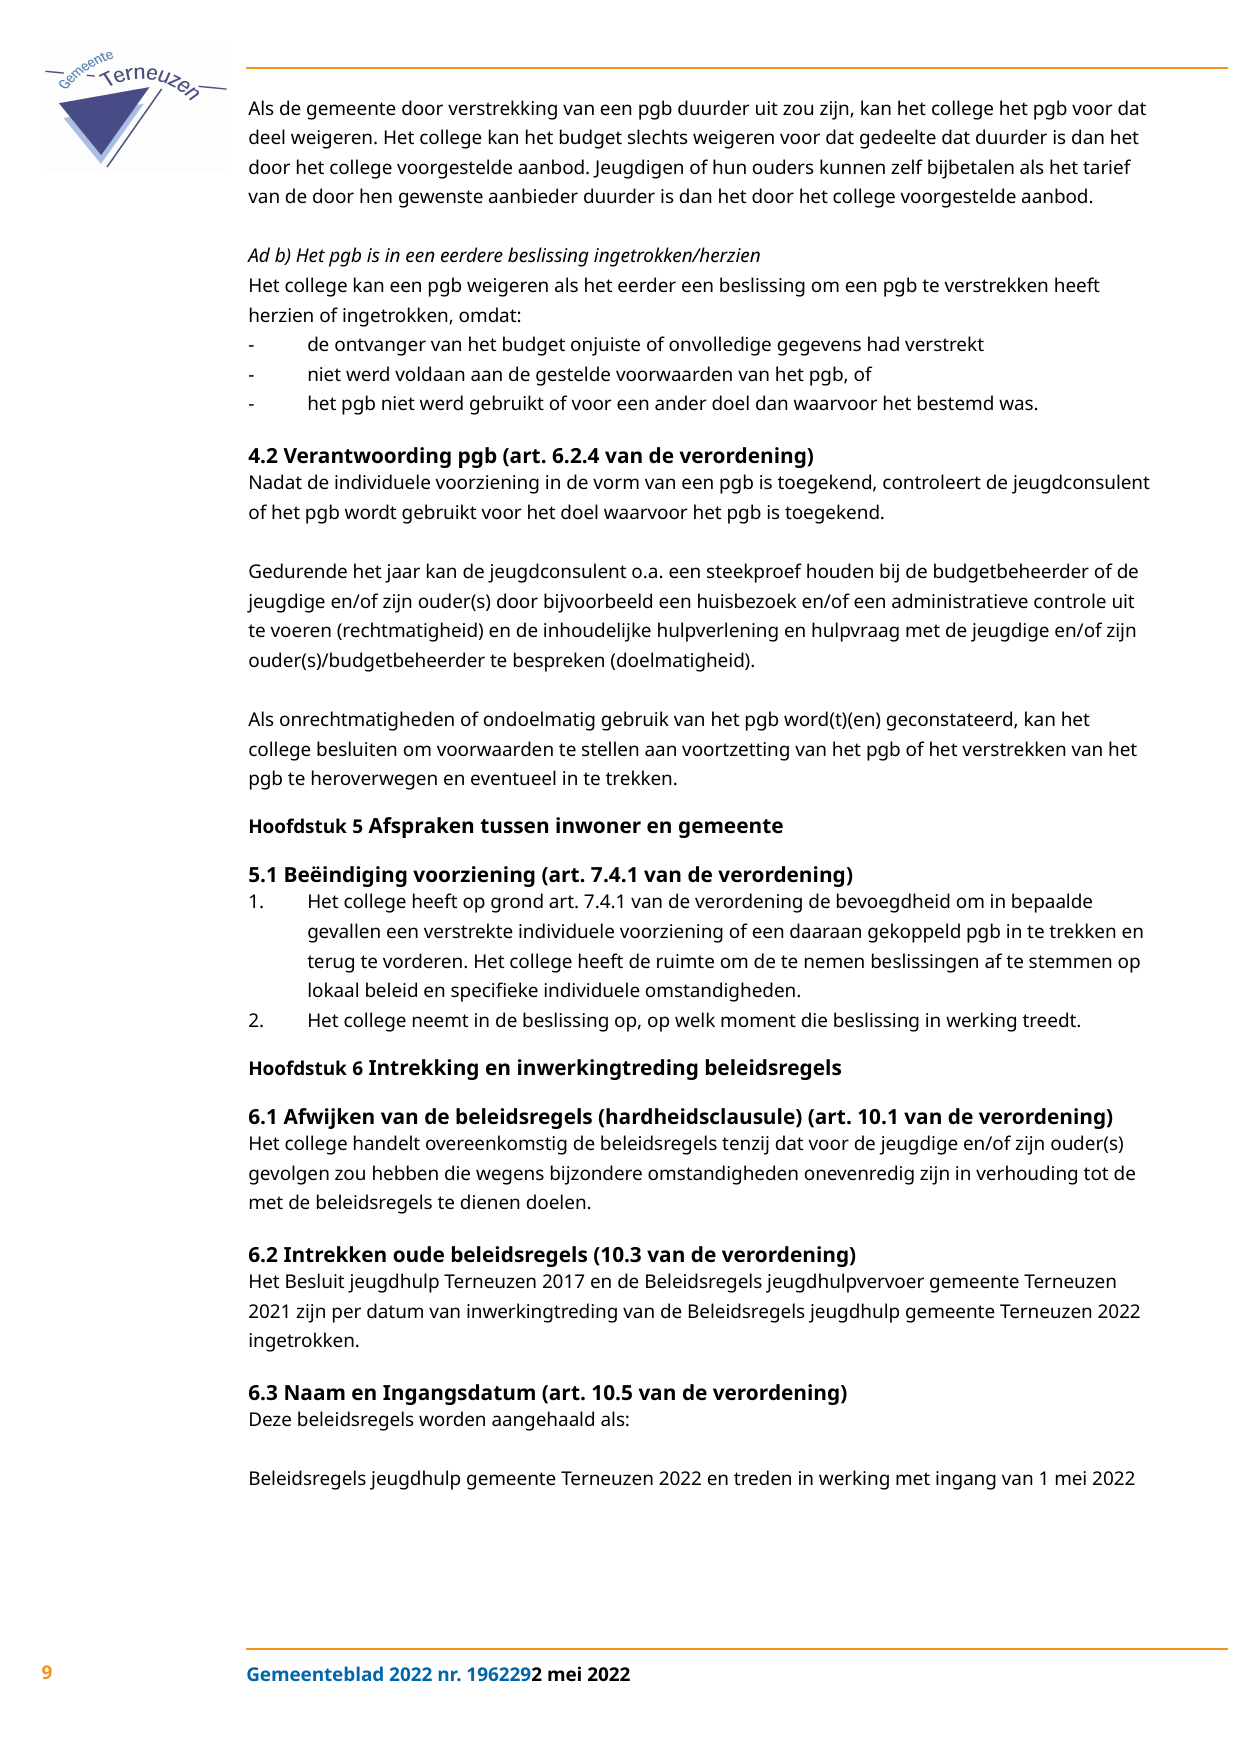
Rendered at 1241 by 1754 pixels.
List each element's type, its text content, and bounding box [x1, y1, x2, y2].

text Als de gemeente door verstrekking van een pgb duurder uit zou zijn, kan het college het pgb voor dat deel weigeren. Het college kan het budget slechts weigeren voor dat gedeelte dat duurder is dan het door het college voorgestelde aanbod. Jeugdigen of hun ouders kunnen zelf bijbetalen als het tarief van de door hen gewenste aanbieder duurder is dan het door het college voorgestelde aanbod. [248, 95, 1152, 209]
text 6.1 Afwijken van de beleidsregels (hardheidsclausule) (art. 10.1 van de verordening) [248, 1102, 1152, 1130]
text 5.1 Beëindiging voorziening (art. 7.4.1 van de verordening) [248, 860, 1152, 889]
text Het college kan een pgb weigeren als het eerder een beslissing om een pgb te verstrekken heeft herzien of ingetrokken, omdat: [248, 272, 1152, 328]
text Hoofdstuk 6 Intrekking en inwerkingtreding beleidsregels [248, 1053, 1152, 1081]
list het pgb niet werd gebruikt of voor een ander doel dan waarvoor het bestemd was. [248, 391, 1152, 416]
text Deze beleidsregels worden aangehaald als: [248, 1406, 1152, 1432]
list niet werd voldaan aan de gestelde voorwaarden van het pgb, of [248, 361, 1152, 387]
text Gedurende het jaar kan de jeugdconsulent o.a. een steekproef houden bij de budgetbeheerder of de jeugdige en/of zijn ouder(s) door bijvoorbeeld een huisbezoek en/of een administratieve controle uit te voeren (rechtmatigheid) en de inhoudelijke hulpverlening en hulpvraag met de jeugdige en/of zijn ouder(s)/budgetbeheerder te bespreken (doelmatigheid). [248, 558, 1152, 673]
text Als onrechtmatigheden of ondoelmatig gebruik van het pgb word(t)(en) geconstateerd, kan het college besluiten om voorwaarden te stellen aan voortzetting van het pgb of het verstrekken van het pgb te heroverwegen en eventueel in te trekken. [248, 706, 1152, 791]
text Ad b) Het pgb is in een eerdere beslissing ingetrokken/herzien [248, 243, 1152, 268]
text 4.2 Verantwoording pgb (art. 6.2.4 van de verordening) [248, 441, 1152, 469]
text Het college handelt overeenkomstig de beleidsregels tenzij dat voor de jeugdige en/of zijn ouder(s) gevolgen zou hebben die wegens bijzondere omstandigheden onevenredig zijn in verhouding tot de met de beleidsregels te dienen doelen. [248, 1130, 1152, 1215]
text Het Besluit jeugdhulp Terneuzen 2017 en de Beleidsregels jeugdhulpvervoer gemeente Terneuzen 2021 zijn per datum van inwerkingtreding van de Beleidsregels jeugdhulp gemeente Terneuzen 2022 ingetrokken. [248, 1268, 1152, 1353]
text 6.3 Naam en Ingangsdatum (art. 10.5 van de verordening) [248, 1378, 1152, 1406]
text Beleidsregels jeugdhulp gemeente Terneuzen 2022 en treden in werking met ingang van 1 mei 2022 [248, 1466, 1152, 1491]
text Nadat de individuele voorziening in de vorm van een pgb is toegekend, controleert de jeugdconsulent of het pgb wordt gebruikt voor het doel waarvoor het pgb is toegekend. [248, 469, 1152, 525]
list de ontvanger van het budget onjuiste of onvolledige gegevens had verstrekt [248, 331, 1152, 357]
list Het college neemt in de beslissing op, op welk moment die beslissing in werking treedt. [248, 1007, 1152, 1033]
text 6.2 Intrekken oude beleidsregels (10.3 van de verordening) [248, 1240, 1152, 1268]
list Het college heeft op grond art. 7.4.1 van de verordening de bevoegdheid om in bepaalde gevallen een verstrekte individuele voorziening of een daaraan gekoppeld pgb in te trekken en terug te vorderen. Het college heeft de ruimte om de te nemen beslissingen af te stemmen op lokaal beleid en specifieke individuele omstandigheden. [248, 889, 1152, 1003]
picture [41, 47, 231, 172]
text Hoofdstuk 5 Afspraken tussen inwoner en gemeente [248, 811, 1152, 839]
